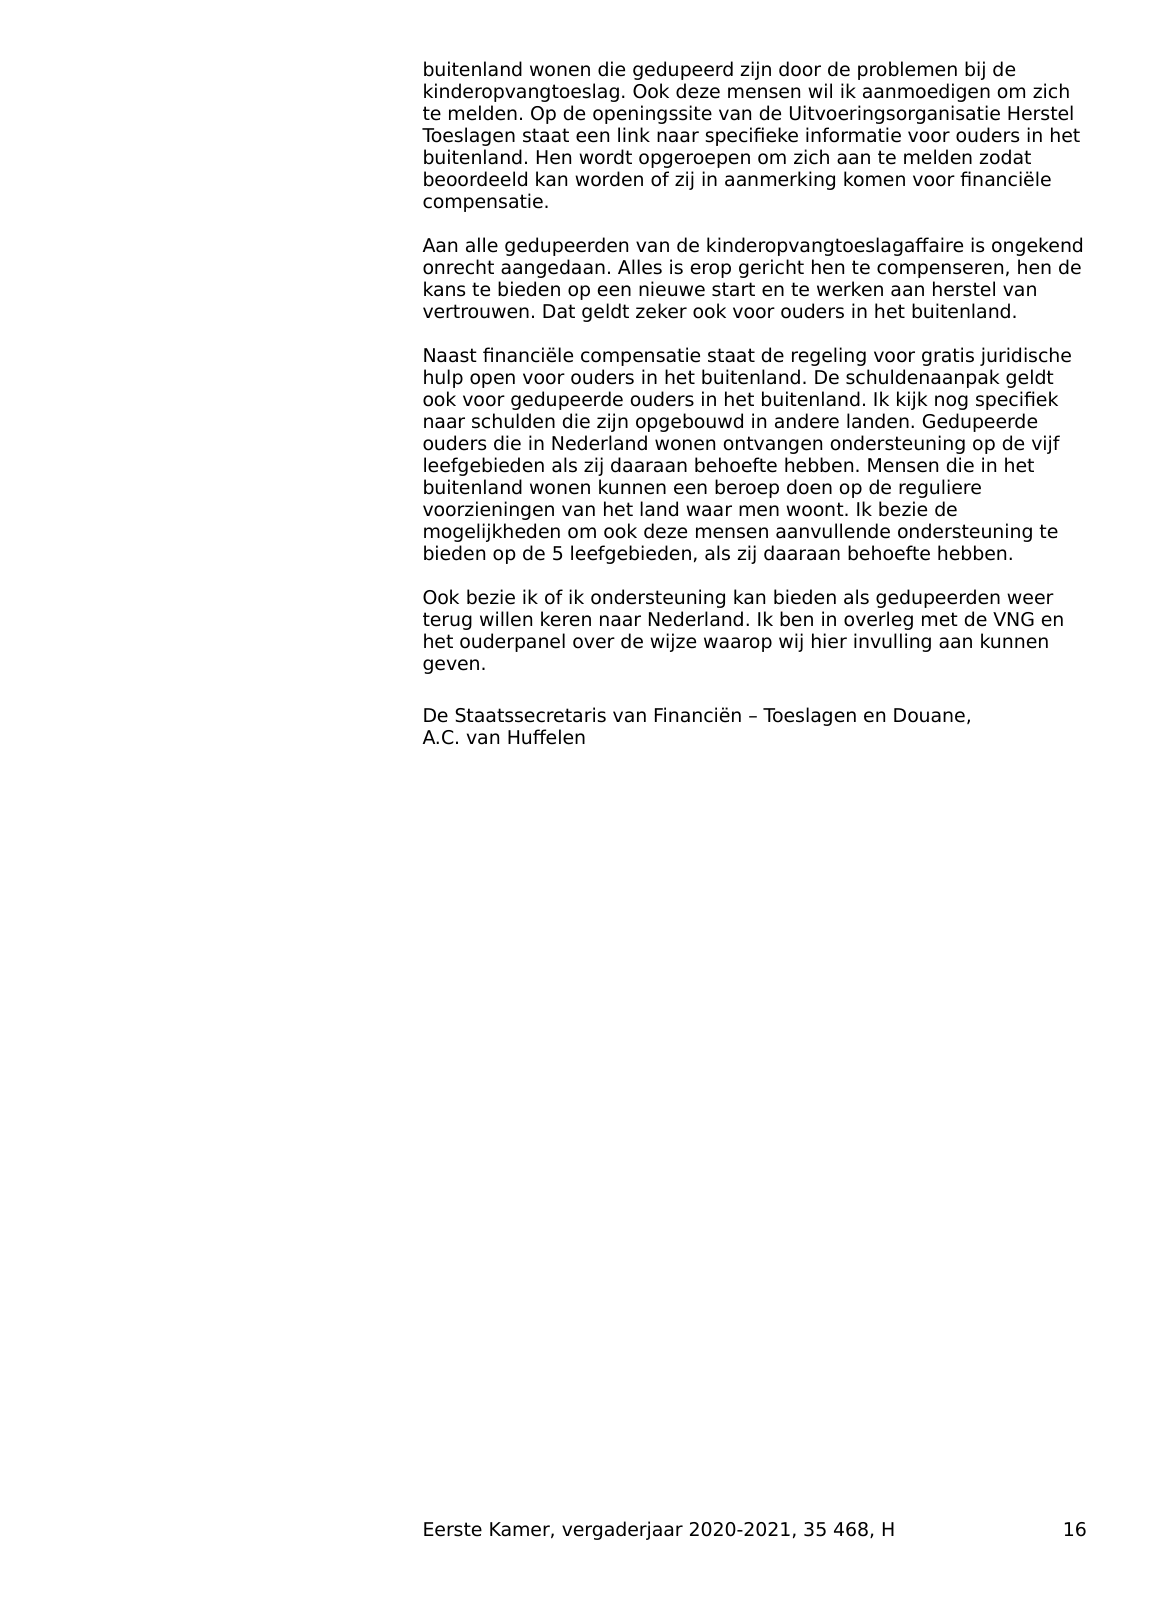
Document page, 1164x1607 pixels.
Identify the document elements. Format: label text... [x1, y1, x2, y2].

text Naast financiële compensatie staat de regeling voor gratis juridische hulp open voor ouders in het buitenland. De schuldenaanpak geldt ook voor gedupeerde ouders in het buitenland. Ik kijk nog specifiek naar schulden die zijn opgebouwd in andere landen. Gedupeerde ouders die in Nederland wonen ontvangen ondersteuning op de vijf leefgebieden als zij daaraan behoefte hebben. Mensen die in het buitenland wonen kunnen een beroep doen op de reguliere voorzieningen van het land waar men woont. Ik bezie de mogelijkheden om ook deze mensen aanvullende ondersteuning te bieden op de 5 leefgebieden, als zij daaraan behoefte hebben. [422, 345, 1087, 565]
text Aan alle gedupeerden van de kinderopvangtoeslagaffaire is ongekend onrecht aangedaan. Alles is erop gericht hen te compenseren, hen de kans te bieden op een nieuwe start en te werken aan herstel van vertrouwen. Dat geldt zeker ook voor ouders in het buitenland. [422, 235, 1087, 323]
text Ook bezie ik of ik ondersteuning kan bieden als gedupeerden weer terug willen keren naar Nederland. Ik ben in overleg met de VNG en het ouderpanel over de wijze waarop wij hier invulling aan kunnen geven. [422, 587, 1087, 675]
text buitenland wonen die gedupeerd zijn door de problemen bij de kinderopvangtoeslag. Ook deze mensen wil ik aanmoedigen om zich te melden. Op de openingssite van de Uitvoeringsorganisatie Herstel Toeslagen staat een link naar specifieke informatie voor ouders in het buitenland. Hen wordt opgeroepen om zich aan te melden zodat beoordeeld kan worden of zij in aanmerking komen voor financiële compensatie. [422, 59, 1087, 213]
text De Staatssecretaris van Financiën – Toeslagen en Douane, A.C. van Huffelen [422, 705, 1087, 749]
